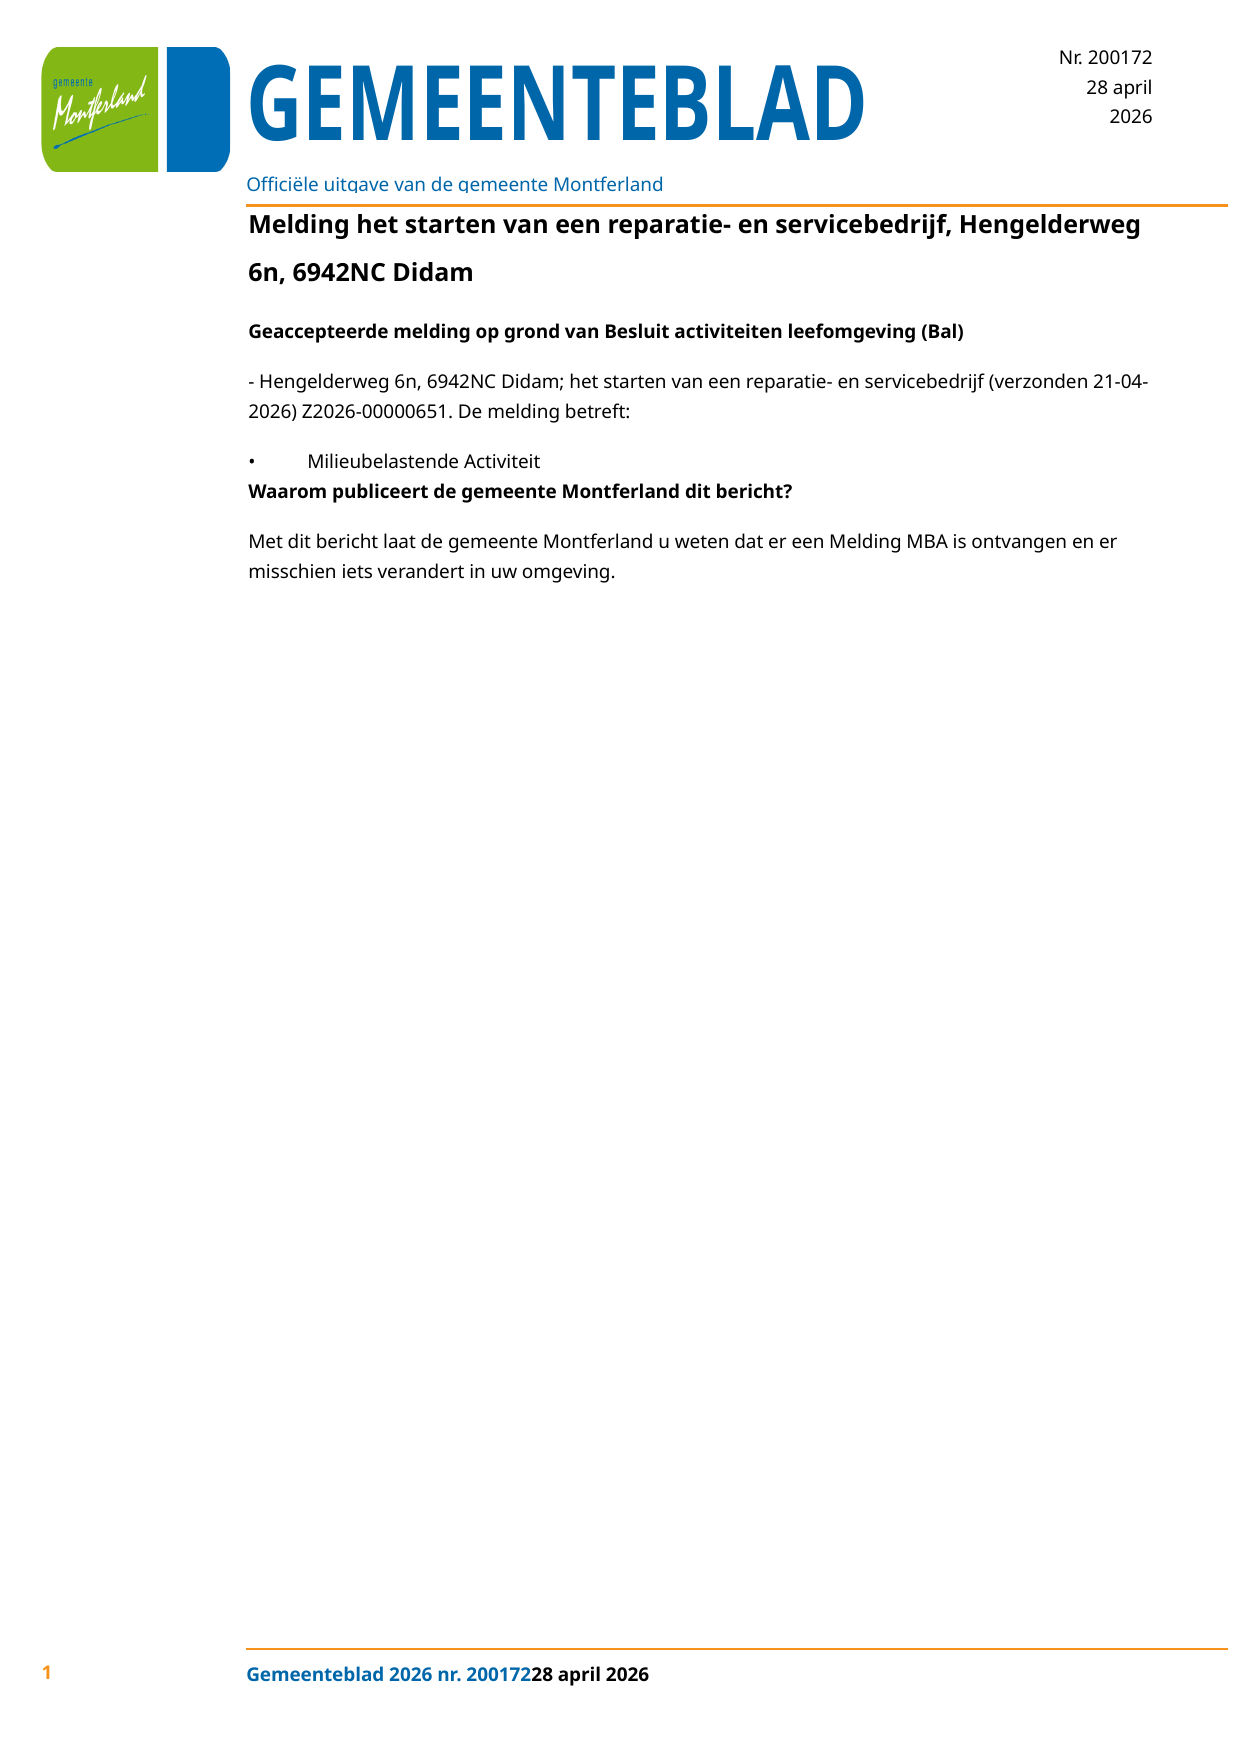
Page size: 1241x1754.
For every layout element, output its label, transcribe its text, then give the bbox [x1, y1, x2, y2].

text - Hengelderweg 6n, 6942NC Didam; het starten van een reparatie- en servicebedrijf (verzonden 21-04-2026) Z2026-00000651. De melding betreft: [248, 368, 1152, 424]
picture [41, 47, 231, 172]
text Met dit bericht laat de gemeente Montferland u weten dat er een Melding MBA is ontvangen en er misschien iets verandert in uw omgeving. [248, 528, 1152, 584]
list Milieubelastende Activiteit [248, 448, 1152, 474]
text Geaccepteerde melding op grond van Besluit activiteiten leefomgeving (Bal) [248, 318, 1152, 344]
text Melding het starten van een reparatie- en servicebedrijf, Hengelderweg 6n, 6942NC Didam [248, 207, 1152, 288]
text Waarom publiceert de gemeente Montferland dit bericht? [248, 478, 1152, 504]
